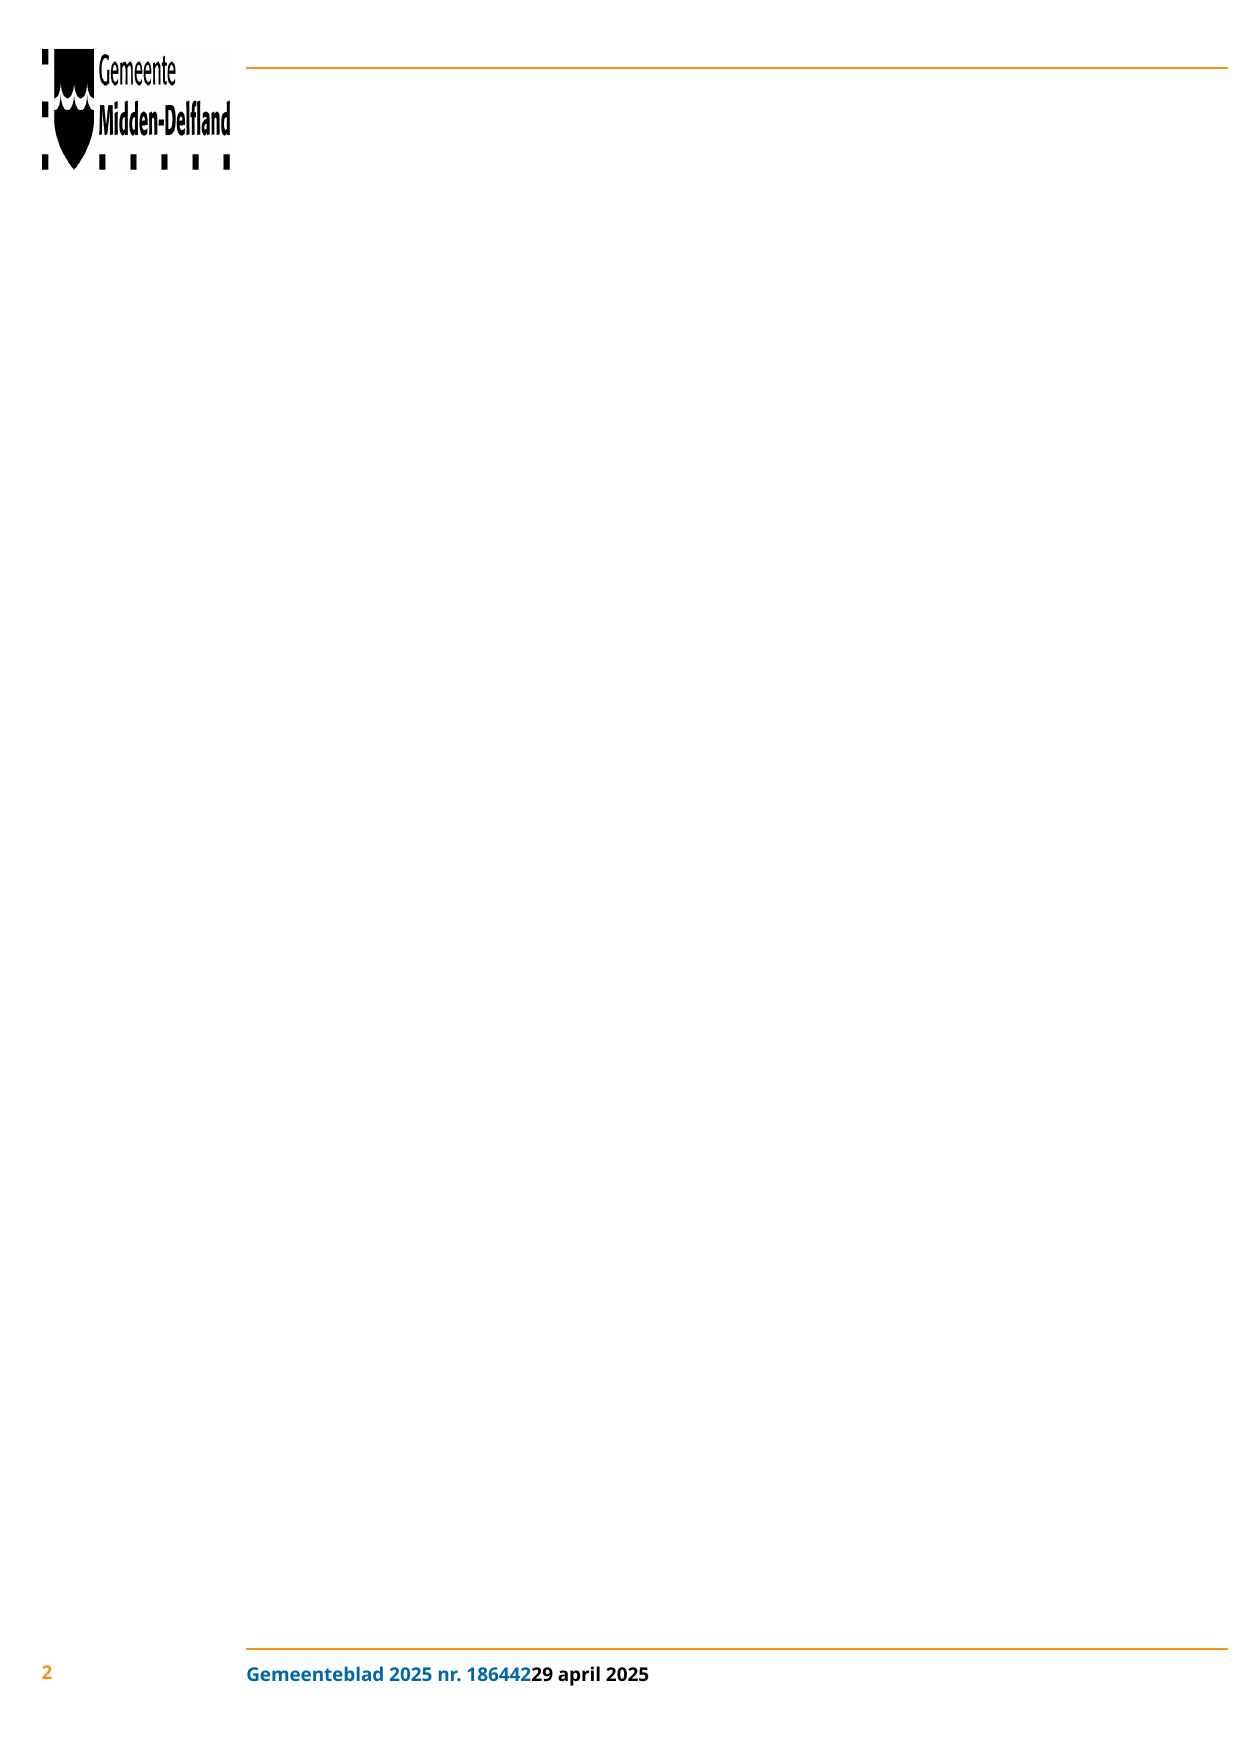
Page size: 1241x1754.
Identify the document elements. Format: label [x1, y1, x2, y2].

picture [41, 47, 231, 172]
